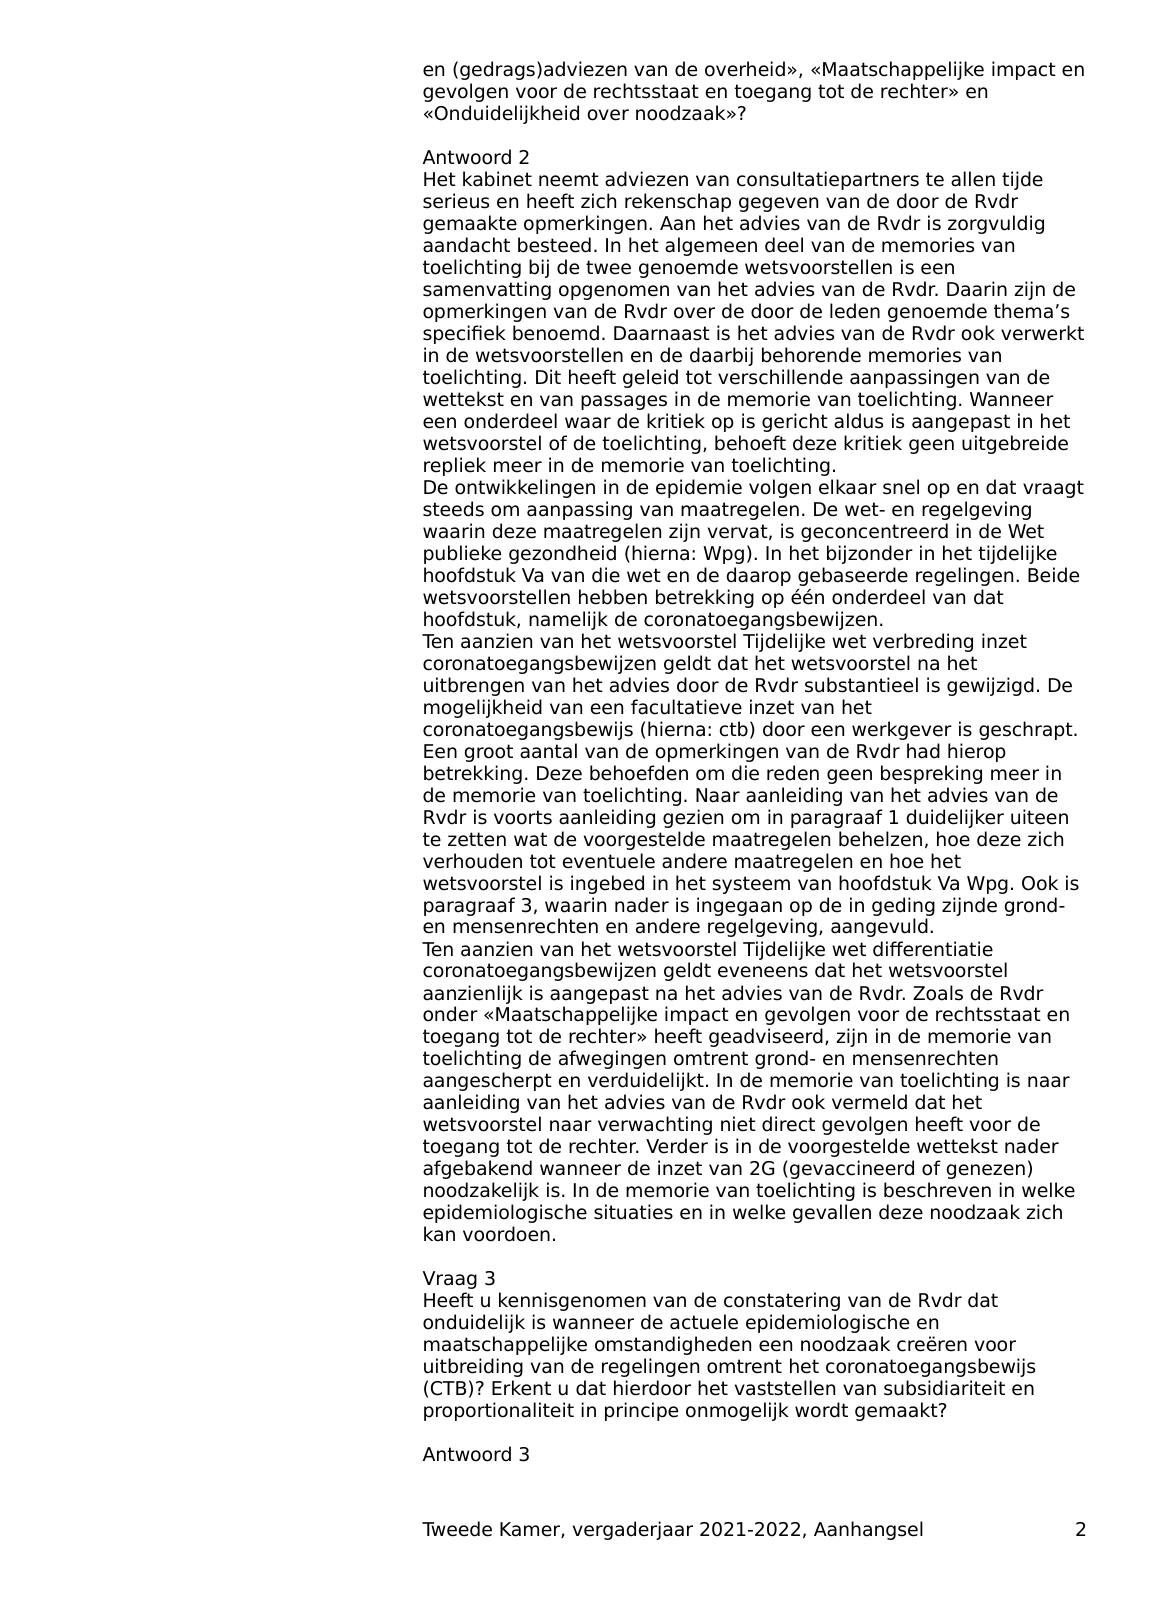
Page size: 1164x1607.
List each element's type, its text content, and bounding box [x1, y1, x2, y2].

text Heeft u kennisgenomen van de constatering van de Rvdr dat onduidelijk is wanneer de actuele epidemiologische en maatschappelijke omstandigheden een noodzaak creëren voor uitbreiding van de regelingen omtrent het coronatoegangsbewijs (CTB)? Erkent u dat hierdoor het vaststellen van subsidiariteit en proportionaliteit in principe onmogelijk wordt gemaakt? [422, 1290, 1087, 1422]
text Antwoord 3 [422, 1444, 1087, 1466]
text Ten aanzien van het wetsvoorstel Tijdelijke wet verbreding inzet coronatoegangsbewijzen geldt dat het wetsvoorstel na het uitbrengen van het advies door de Rvdr substantieel is gewijzigd. De mogelijkheid van een facultatieve inzet van het coronatoegangsbewijs (hierna: ctb) door een werkgever is geschrapt. Een groot aantal van de opmerkingen van de Rvdr had hierop betrekking. Deze behoefden om die reden geen bespreking meer in de memorie van toelichting. Naar aanleiding van het advies van de Rvdr is voorts aanleiding gezien om in paragraaf 1 duidelijker uiteen te zetten wat de voorgestelde maatregelen behelzen, hoe deze zich verhouden tot eventuele andere maatregelen en hoe het wetsvoorstel is ingebed in het systeem van hoofdstuk Va Wpg. Ook is paragraaf 3, waarin nader is ingegaan op de in geding zijnde grond- en mensenrechten en andere regelgeving, aangevuld. [422, 631, 1087, 938]
text Ten aanzien van het wetsvoorstel Tijdelijke wet differentiatie coronatoegangsbewijzen geldt eveneens dat het wetsvoorstel aanzienlijk is aangepast na het advies van de Rvdr. Zoals de Rvdr onder «Maatschappelijke impact en gevolgen voor de rechtsstaat en toegang tot de rechter» heeft geadviseerd, zijn in de memorie van toelichting de afwegingen omtrent grond- en mensenrechten aangescherpt en verduidelijkt. In de memorie van toelichting is naar aanleiding van het advies van de Rvdr ook vermeld dat het wetsvoorstel naar verwachting niet direct gevolgen heeft voor de toegang tot de rechter. Verder is in de voorgestelde wettekst nader afgebakend wanneer de inzet van 2G (gevaccineerd of genezen) noodzakelijk is. In de memorie van toelichting is beschreven in welke epidemiologische situaties en in welke gevallen deze noodzaak zich kan voordoen. [422, 938, 1087, 1246]
text Het kabinet neemt adviezen van consultatiepartners te allen tijde serieus en heeft zich rekenschap gegeven van de door de Rvdr gemaakte opmerkingen. Aan het advies van de Rvdr is zorgvuldig aandacht besteed. In het algemeen deel van de memories van toelichting bij de twee genoemde wetsvoorstellen is een samenvatting opgenomen van het advies van de Rvdr. Daarin zijn de opmerkingen van de Rvdr over de door de leden genoemde thema’s specifiek benoemd. Daarnaast is het advies van de Rvdr ook verwerkt in de wetsvoorstellen en de daarbij behorende memories van toelichting. Dit heeft geleid tot verschillende aanpassingen van de wettekst en van passages in de memorie van toelichting. Wanneer een onderdeel waar de kritiek op is gericht aldus is aangepast in het wetsvoorstel of de toelichting, behoeft deze kritiek geen uitgebreide repliek meer in de memorie van toelichting. [422, 169, 1087, 477]
text Vraag 3 [422, 1268, 1087, 1290]
text De ontwikkelingen in de epidemie volgen elkaar snel op en dat vraagt steeds om aanpassing van maatregelen. De wet- en regelgeving waarin deze maatregelen zijn vervat, is geconcentreerd in de Wet publieke gezondheid (hierna: Wpg). In het bijzonder in het tijdelijke hoofdstuk Va van die wet en de daarop gebaseerde regelingen. Beide wetsvoorstellen hebben betrekking op één onderdeel van dat hoofdstuk, namelijk de coronatoegangsbewijzen. [422, 477, 1087, 631]
text en (gedrags)adviezen van de overheid», «Maatschappelijke impact en gevolgen voor de rechtsstaat en toegang tot de rechter» en «Onduidelijkheid over noodzaak»? [422, 59, 1087, 125]
text Antwoord 2 [422, 147, 1087, 169]
